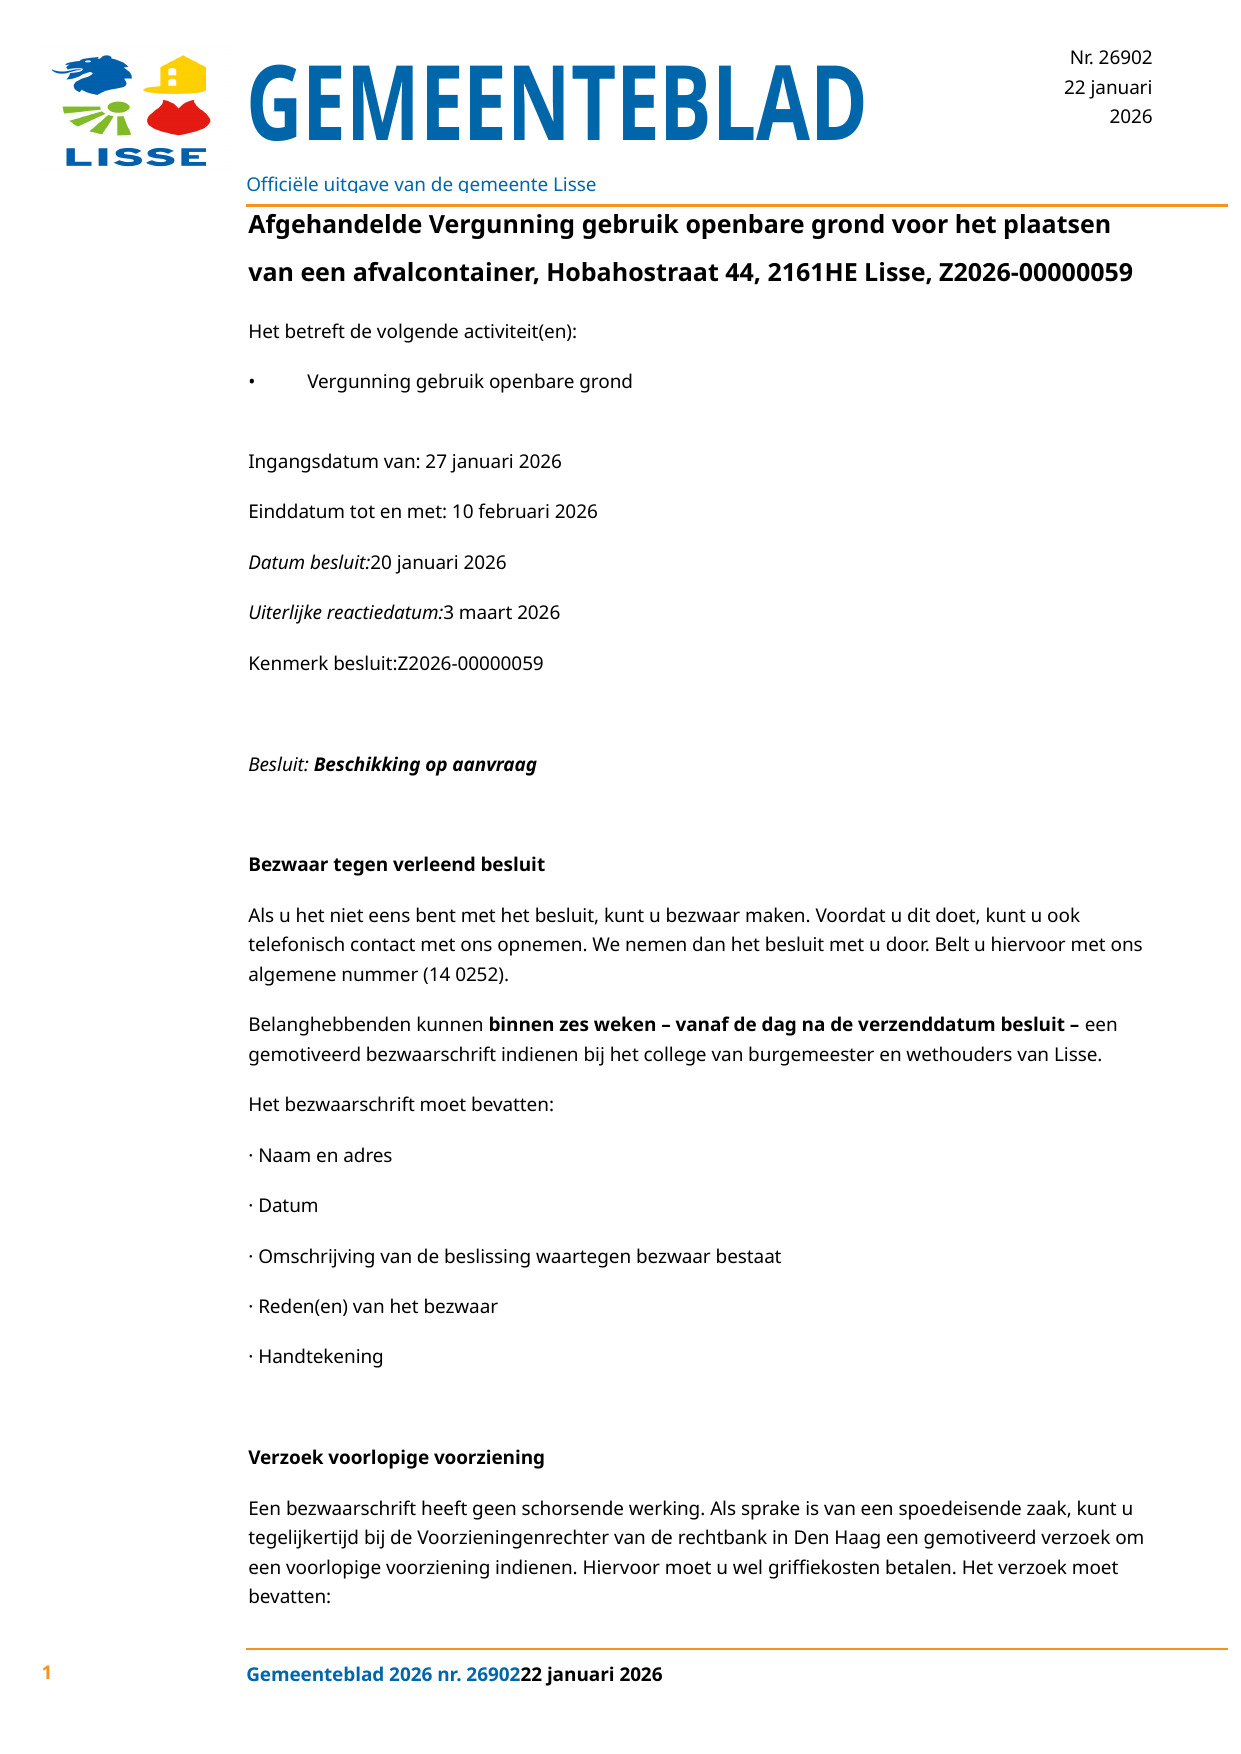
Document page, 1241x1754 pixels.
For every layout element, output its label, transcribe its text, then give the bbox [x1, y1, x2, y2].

text Kenmerk besluit:Z2026-00000059 [248, 650, 1152, 676]
picture [41, 47, 231, 172]
text · Handtekening [248, 1344, 1152, 1369]
list Vergunning gebruik openbare grond [248, 368, 1152, 394]
text Einddatum tot en met: 10 februari 2026 [248, 499, 1152, 524]
text Besluit: Beschikking op aanvraag [248, 751, 1152, 777]
text · Naam en adres [248, 1142, 1152, 1168]
text Afgehandelde Vergunning gebruik openbare grond voor het plaatsen van een afvalcontainer, Hobahostraat 44, 2161HE Lisse, Z2026-00000059 [248, 207, 1152, 288]
text · Datum [248, 1192, 1152, 1218]
text Uiterlijke reactiedatum:3 maart 2026 [248, 599, 1152, 625]
text Als u het niet eens bent met het besluit, kunt u bezwaar maken. Voordat u dit doet, kunt u ook telefonisch contact met ons opnemen. We nemen dan het besluit met u door. Belt u hiervoor met ons algemene nummer (14 0252). [248, 902, 1152, 987]
text Het betreft de volgende activiteit(en): [248, 318, 1152, 344]
text · Omschrijving van de beslissing waartegen bezwaar bestaat [248, 1243, 1152, 1269]
text Het bezwaarschrift moet bevatten: [248, 1092, 1152, 1117]
text · Reden(en) van het bezwaar [248, 1293, 1152, 1319]
text Datum besluit:20 januari 2026 [248, 549, 1152, 575]
text Verzoek voorlopige voorziening [248, 1444, 1152, 1470]
text Een bezwaarschrift heeft geen schorsende werking. Als sprake is van een spoedeisende zaak, kunt u tegelijkertijd bij de Voorzieningenrechter van de rechtbank in Den Haag een gemotiveerd verzoek om een voorlopige voorziening indienen. Hiervoor moet u wel griffiekosten betalen. Het verzoek moet bevatten: [248, 1495, 1152, 1609]
text Belanghebbenden kunnen binnen zes weken – vanaf de dag na de verzenddatum besluit – een gemotiveerd bezwaarschrift indienen bij het college van burgemeester en wethouders van Lisse. [248, 1012, 1152, 1067]
text Bezwaar tegen verleend besluit [248, 852, 1152, 877]
text Ingangsdatum van: 27 januari 2026 [248, 448, 1152, 474]
